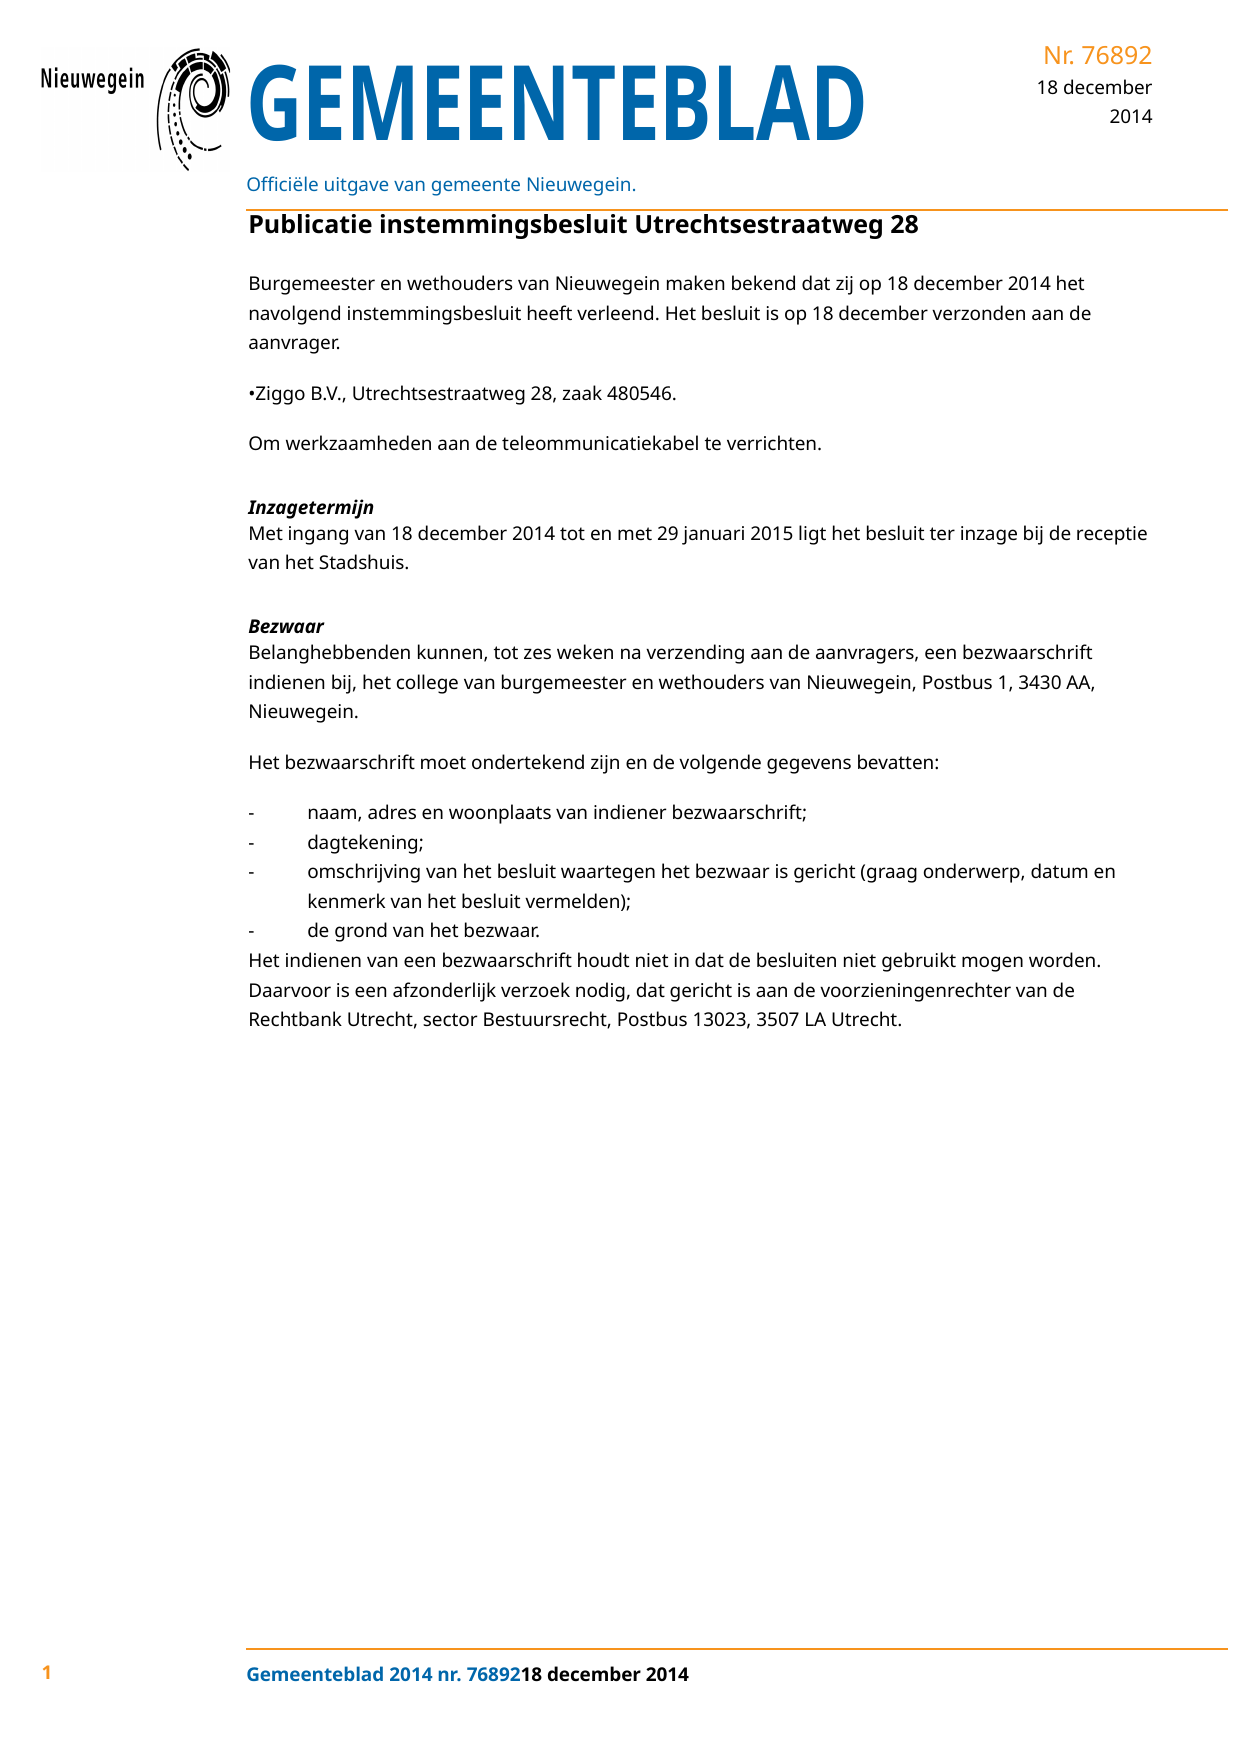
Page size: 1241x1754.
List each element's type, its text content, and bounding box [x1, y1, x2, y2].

text Inzagetermijn [248, 494, 1152, 520]
list omschrijving van het besluit waartegen het bezwaar is gericht (graag onderwerp, datum en kenmerk van het besluit vermelden); [248, 858, 1152, 914]
text •Ziggo B.V., Utrechtsestraatweg 28, zaak 480546. [248, 380, 1152, 406]
picture [41, 47, 231, 172]
text Burgemeester en wethouders van Nieuwegein maken bekend dat zij op 18 december 2014 het navolgend instemmingsbesluit heeft verleend. Het besluit is op 18 december verzonden aan de aanvrager. [248, 270, 1152, 355]
list de grond van het bezwaar. [248, 918, 1152, 943]
text Bezwaar [248, 613, 1152, 639]
list dagtekening; [248, 829, 1152, 854]
text Het indienen van een bezwaarschrift houdt niet in dat de besluiten niet gebruikt mogen worden. Daarvoor is een afzonderlijk verzoek nodig, dat gericht is aan de voorzieningenrechter van de Rechtbank Utrecht, sector Bestuursrecht, Postbus 13023, 3507 LA Utrecht. [248, 947, 1152, 1032]
text Belanghebbenden kunnen, tot zes weken na verzending aan de aanvragers, een bezwaarschrift indienen bij, het college van burgemeester en wethouders van Nieuwegein, Postbus 1, 3430 AA, Nieuwegein. [248, 639, 1152, 724]
text Om werkzaamheden aan de teleommunicatiekabel te verrichten. [248, 430, 1152, 456]
list naam, adres en woonplaats van indiener bezwaarschrift; [248, 799, 1152, 825]
text Publicatie instemmingsbesluit Utrechtsestraatweg 28 [248, 211, 1152, 241]
text Met ingang van 18 december 2014 tot en met 29 januari 2015 ligt het besluit ter inzage bij de receptie van het Stadshuis. [248, 520, 1152, 575]
text Het bezwaarschrift moet ondertekend zijn en de volgende gegevens bevatten: [248, 749, 1152, 774]
